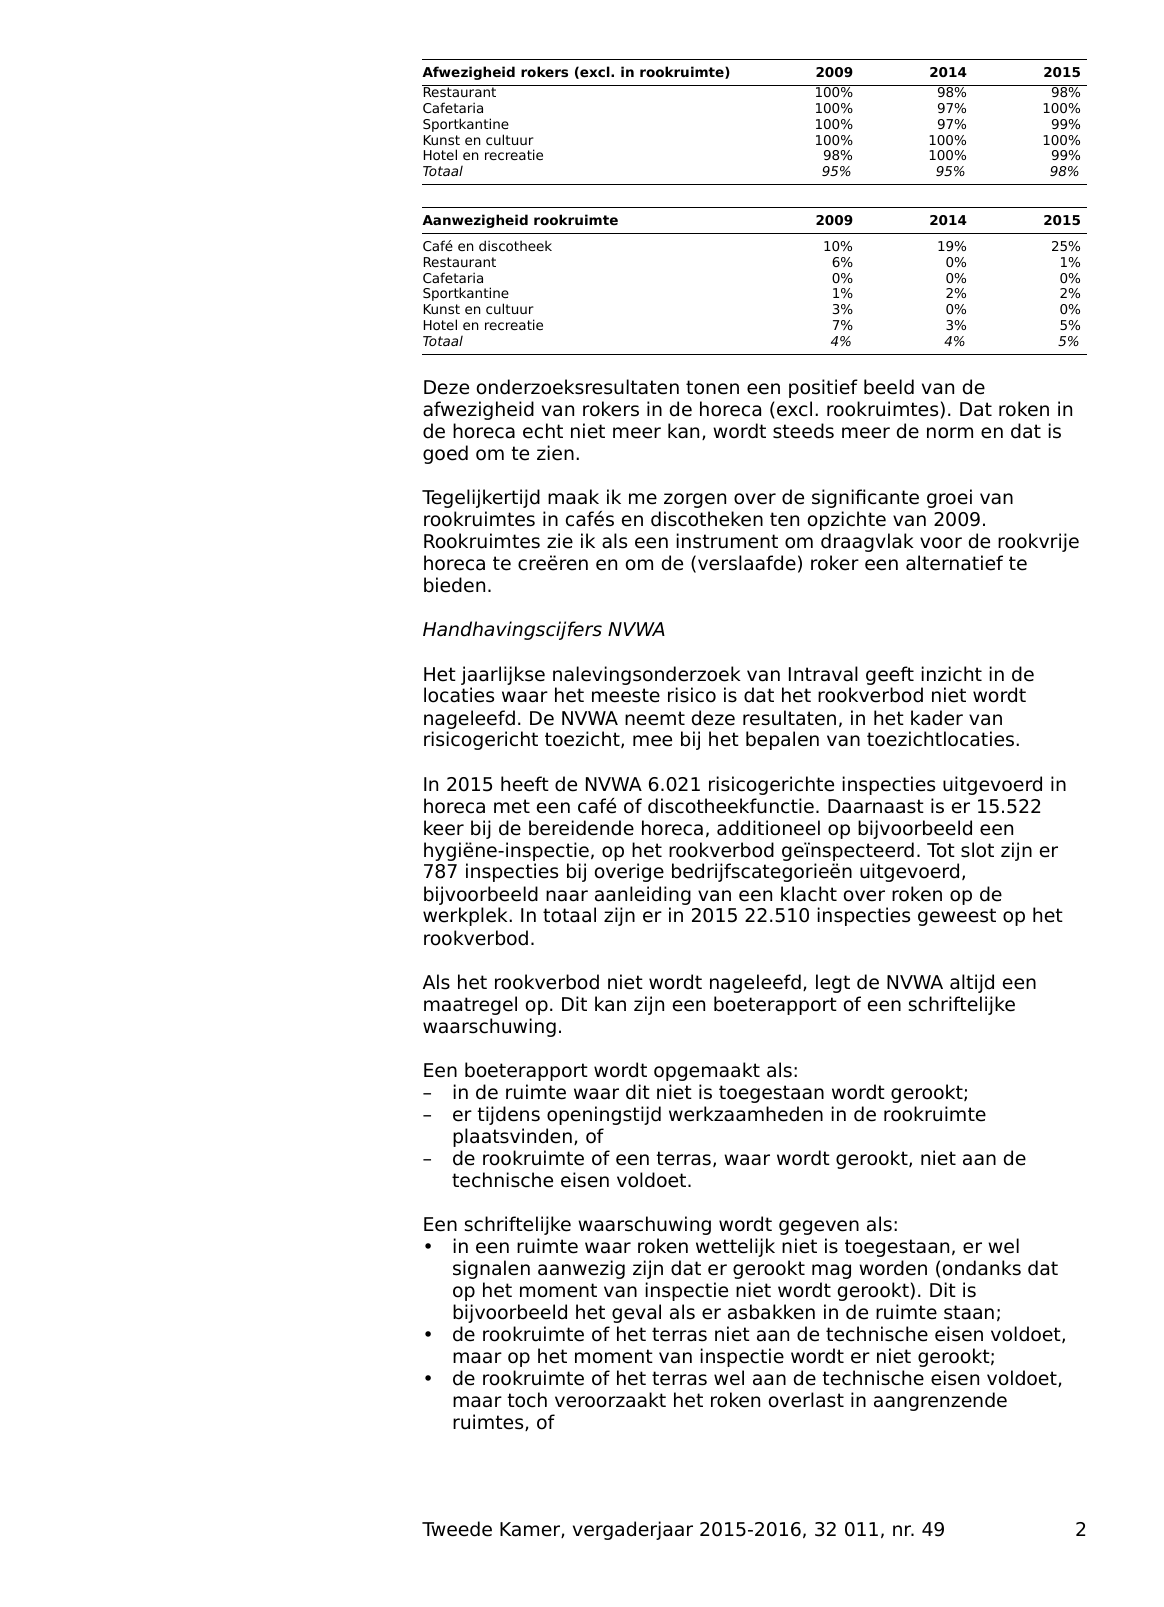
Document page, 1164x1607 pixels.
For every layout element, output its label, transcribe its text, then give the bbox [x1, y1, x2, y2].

table_cell 7% [745, 318, 859, 333]
text • de rookruimte of het terras wel aan de technische eisen voldoet, maar toch veroorzaakt het roken overlast in aangrenzende ruimtes, of [422, 1368, 1087, 1433]
text Het jaarlijkse nalevingsonderzoek van Intraval geeft inzicht in de locaties waar het meeste risico is dat het rookverbod niet wordt nageleefd. De NVWA neemt deze resultaten, in het kader van risicogericht toezicht, mee bij het bepalen van toezichtlocaties. [422, 663, 1087, 751]
table_cell 100% [745, 86, 859, 101]
table_cell Cafetaria [422, 101, 745, 117]
text • de rookruimte of het terras niet aan de technische eisen voldoet, maar op het moment van inspectie wordt er niet gerookt; [422, 1324, 1087, 1368]
table_cell 25% [973, 234, 1087, 255]
table_cell 99% [973, 117, 1087, 132]
text Als het rookverbod niet wordt nageleefd, legt de NVWA altijd een maatregel op. Dit kan zijn een boeterapport of een schriftelijke waarschuwing. [422, 972, 1087, 1037]
table_cell 0% [973, 271, 1087, 286]
table_cell 0% [859, 302, 973, 318]
table_header Afwezigheid rokers (excl. in rookruimte) [422, 60, 745, 85]
table_cell 100% [745, 133, 859, 148]
table_cell 98% [973, 86, 1087, 101]
table_cell Kunst en cultuur [422, 133, 745, 148]
text In 2015 heeft de NVWA 6.021 risicogerichte inspecties uitgevoerd in horeca met een café of discotheekfunctie. Daarnaast is er 15.522 keer bij de bereidende horeca, additioneel op bijvoorbeeld een hygiëne-inspectie, op het rookverbod geïnspecteerd. Tot slot zijn er 787 inspecties bij overige bedrijfscategorieën uitgevoerd, bijvoorbeeld naar aanleiding van een klacht over roken op de werkplek. In totaal zijn er in 2015 22.510 inspecties geweest op het rookverbod. [422, 773, 1087, 949]
subtitle Handhavingscijfers NVWA [422, 619, 1087, 641]
table_cell 2% [973, 286, 1087, 302]
table_cell 3% [745, 302, 859, 318]
table_header 2009 [745, 60, 859, 85]
table_cell Restaurant [422, 255, 745, 271]
table_cell 98% [745, 148, 859, 164]
table_header 2014 [859, 60, 973, 85]
table_cell 98% [973, 164, 1087, 184]
table_cell Sportkantine [422, 117, 745, 132]
table_cell Café en discotheek [422, 234, 745, 255]
table_cell 95% [859, 164, 973, 184]
text Een schriftelijke waarschuwing wordt gegeven als: [422, 1214, 1087, 1236]
table_header 2015 [973, 208, 1087, 233]
table_cell 19% [859, 234, 973, 255]
table_cell 5% [973, 334, 1087, 354]
table_cell 100% [859, 133, 973, 148]
text – de rookruimte of een terras, waar wordt gerookt, niet aan de technische eisen voldoet. [422, 1148, 1087, 1192]
table_cell 1% [745, 286, 859, 302]
table_cell Totaal [422, 164, 745, 184]
table_cell Kunst en cultuur [422, 302, 745, 318]
text Deze onderzoeksresultaten tonen een positief beeld van de afwezigheid van rokers in de horeca (excl. rookruimtes). Dat roken in de horeca echt niet meer kan, wordt steeds meer de norm en dat is goed om te zien. [422, 377, 1087, 465]
table_cell 97% [859, 101, 973, 117]
text • in een ruimte waar roken wettelijk niet is toegestaan, er wel signalen aanwezig zijn dat er gerookt mag worden (ondanks dat op het moment van inspectie niet wordt gerookt). Dit is bijvoorbeeld het geval als er asbakken in de ruimte staan; [422, 1236, 1087, 1324]
table_cell 1% [973, 255, 1087, 271]
table_cell 100% [859, 148, 973, 164]
table_header 2015 [973, 60, 1087, 85]
table_cell Sportkantine [422, 286, 745, 302]
table_cell Restaurant [422, 86, 745, 101]
table_cell 2% [859, 286, 973, 302]
table_header 2014 [859, 208, 973, 233]
table_cell Cafetaria [422, 271, 745, 286]
text Tegelijkertijd maak ik me zorgen over de significante groei van rookruimtes in cafés en discotheken ten opzichte van 2009. Rookruimtes zie ik als een instrument om draagvlak voor de rookvrije horeca te creëren en om de (verslaafde) roker een alternatief te bieden. [422, 487, 1087, 597]
table_cell Hotel en recreatie [422, 318, 745, 333]
table_cell 99% [973, 148, 1087, 164]
table_cell 4% [859, 334, 973, 354]
table_cell 100% [973, 101, 1087, 117]
table_cell 97% [859, 117, 973, 132]
text Een boeterapport wordt opgemaakt als: [422, 1060, 1087, 1082]
table_cell 10% [745, 234, 859, 255]
table_cell 5% [973, 318, 1087, 333]
table_cell 0% [973, 302, 1087, 318]
text – in de ruimte waar dit niet is toegestaan wordt gerookt; [422, 1082, 1087, 1104]
table_cell 6% [745, 255, 859, 271]
table_header Aanwezigheid rookruimte [422, 208, 745, 233]
table_cell 100% [745, 101, 859, 117]
table_header 2009 [745, 208, 859, 233]
table_cell Hotel en recreatie [422, 148, 745, 164]
text – er tijdens openingstijd werkzaamheden in de rookruimte plaatsvinden, of [422, 1104, 1087, 1148]
table_cell 100% [745, 117, 859, 132]
table_cell 4% [745, 334, 859, 354]
table_cell 0% [859, 271, 973, 286]
table_cell 100% [973, 133, 1087, 148]
table_cell 0% [745, 271, 859, 286]
table_cell 0% [859, 255, 973, 271]
table_cell 95% [745, 164, 859, 184]
table_cell 3% [859, 318, 973, 333]
table_cell 98% [859, 86, 973, 101]
table_cell Totaal [422, 334, 745, 354]
